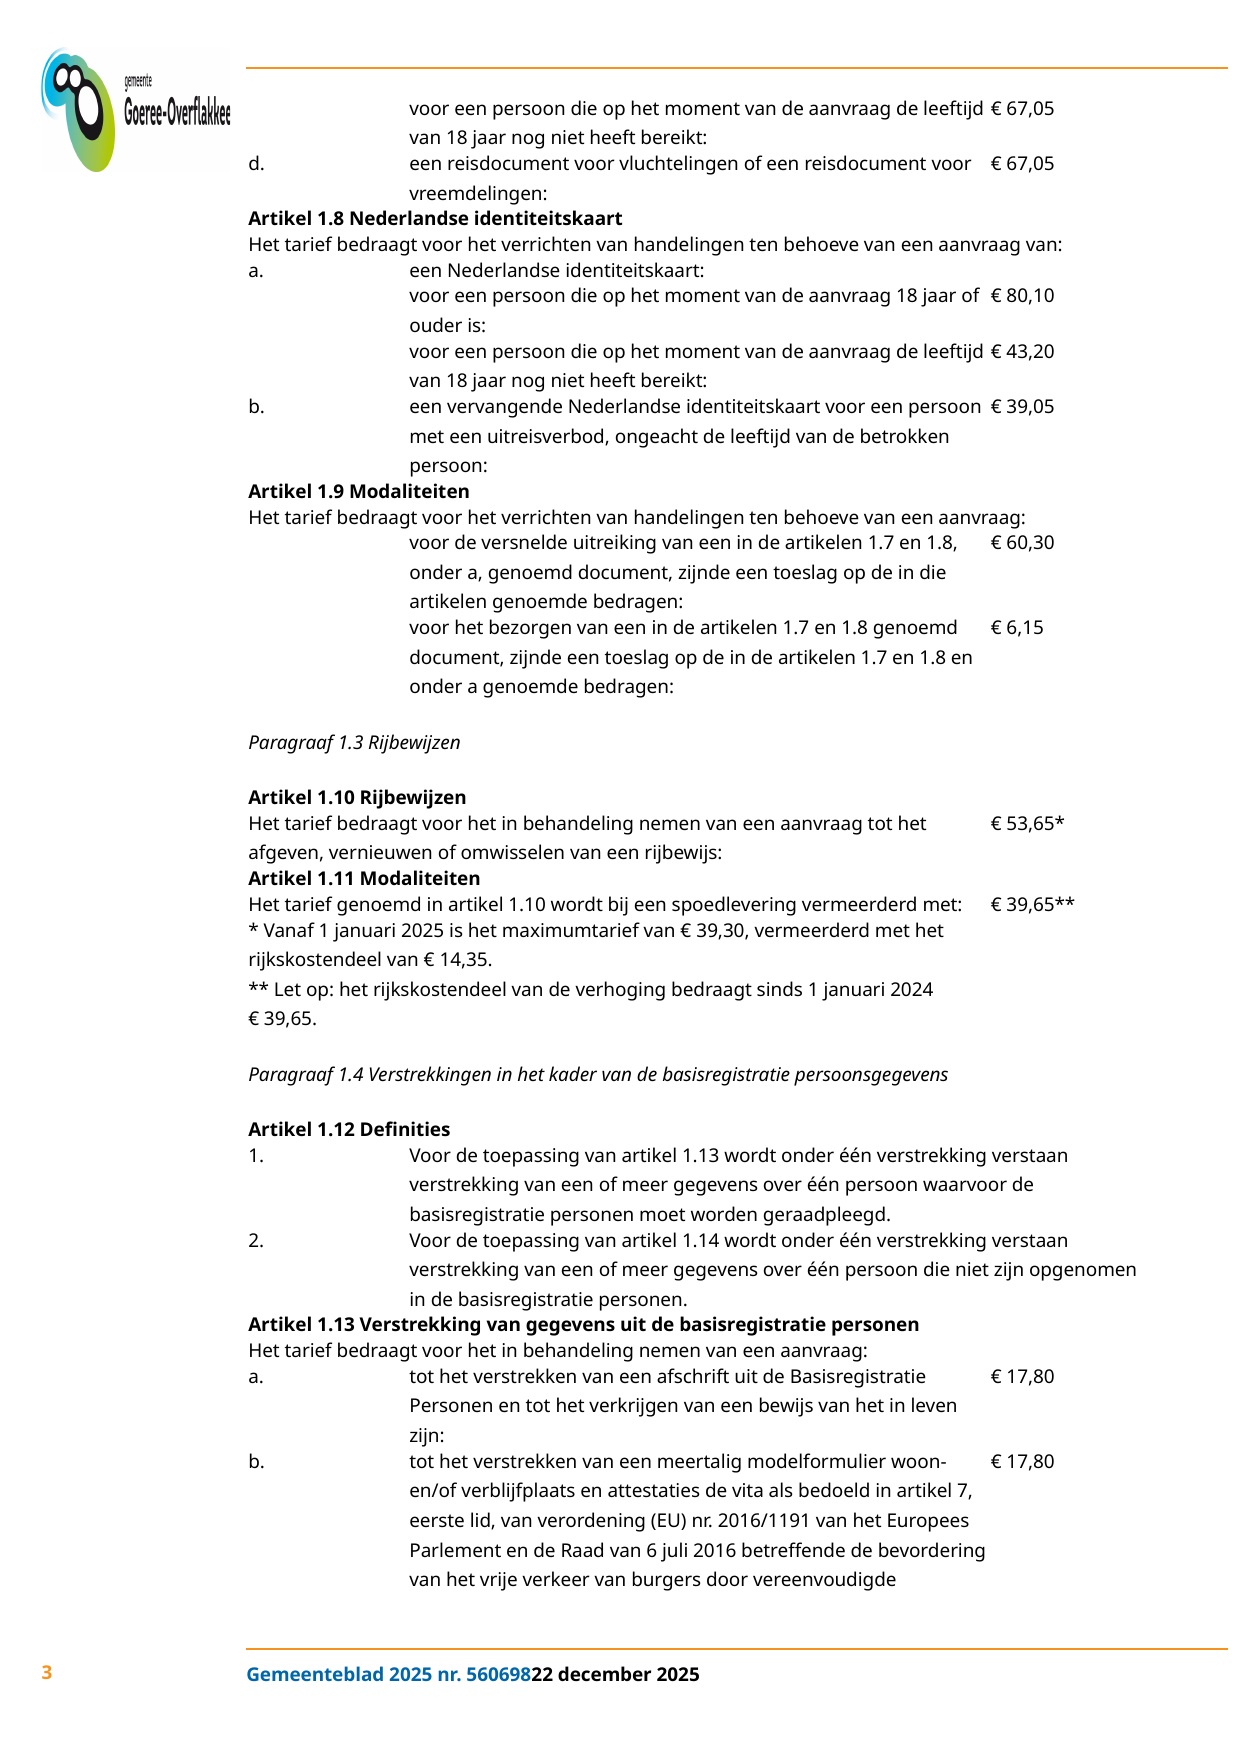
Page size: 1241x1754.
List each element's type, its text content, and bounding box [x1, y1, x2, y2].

table_cell [248, 283, 409, 338]
table_cell a. [248, 257, 409, 283]
table_cell tot het verstrekken van een afschrift uit de Basisregistratie Personen en tot het verkrijgen van een bewijs van het in leven zijn: [409, 1363, 991, 1448]
table_cell Het tarief genoemd in artikel 1.10 wordt bij een spoedlevering vermeerderd met: [248, 891, 991, 917]
table_cell Paragraaf 1.3 Rijbewijzen [248, 699, 1152, 784]
table_cell een vervangende Nederlandse identiteitskaart voor een persoon met een uitreisverbod, ongeacht de leeftijd van de betrokken persoon: [409, 393, 991, 478]
table_cell Het tarief bedraagt voor het in behandeling nemen van een aanvraag: [248, 1338, 1152, 1363]
table_cell € 39,05 [991, 393, 1152, 478]
table_cell Artikel 1.8 Nederlandse identiteitskaart [248, 205, 1152, 231]
table_cell voor het bezorgen van een in de artikelen 1.7 en 1.8 genoemd document, zijnde een toeslag op de in de artikelen 1.7 en 1.8 en onder a genoemde bedragen: [409, 615, 991, 699]
table_cell Het tarief bedraagt voor het in behandeling nemen van een aanvraag tot het afgeven, vernieuwen of omwisselen van een rijbewijs: [248, 810, 991, 865]
table_cell [248, 615, 409, 699]
table_cell Artikel 1.12 Definities [248, 1116, 1152, 1142]
table_cell Artikel 1.13 Verstrekking van gegevens uit de basisregistratie personen [248, 1312, 1152, 1337]
table_cell € 67,05 [991, 95, 1152, 150]
table_cell voor een persoon die op het moment van de aanvraag de leeftijd van 18 jaar nog niet heeft bereikt: [409, 338, 991, 393]
table_cell € 39,65** [991, 891, 1152, 917]
table_cell Paragraaf 1.4 Verstrekkingen in het kader van de basisregistratie persoonsgegevens [248, 1031, 1152, 1116]
table_cell [991, 917, 1152, 1031]
table_cell Artikel 1.9 Modaliteiten [248, 478, 1152, 504]
table_cell Artikel 1.10 Rijbewijzen [248, 784, 1152, 810]
table_cell een Nederlandse identiteitskaart: [409, 257, 991, 283]
table_cell Voor de toepassing van artikel 1.14 wordt onder één verstrekking verstaan verstrekking van een of meer gegevens over één persoon die niet zijn opgenomen in de basisregistratie personen. [409, 1227, 1152, 1312]
table_cell Voor de toepassing van artikel 1.13 wordt onder één verstrekking verstaan verstrekking van een of meer gegevens over één persoon waarvoor de basisregistratie personen moet worden geraadpleegd. [409, 1142, 1152, 1227]
table_cell 1. [248, 1142, 409, 1227]
table_cell € 67,05 [991, 150, 1152, 205]
table_cell € 17,80 [991, 1363, 1152, 1448]
table_cell € 6,15 [991, 615, 1152, 699]
table_cell b. [248, 1448, 409, 1592]
table_cell € 60,30 [991, 530, 1152, 614]
table_cell voor de versnelde uitreiking van een in de artikelen 1.7 en 1.8, onder a, genoemd document, zijnde een toeslag op de in die artikelen genoemde bedragen: [409, 530, 991, 614]
table_cell € 53,65* [991, 810, 1152, 865]
table_cell een reisdocument voor vluchtelingen of een reisdocument voor vreemdelingen: [409, 150, 991, 205]
table_cell tot het verstrekken van een meertalig modelformulier woon- en/of verblijfplaats en attestaties de vita als bedoeld in artikel 7, eerste lid, van verordening (EU) nr. 2016/1191 van het Europees Parlement en de Raad van 6 juli 2016 betreffende de bevordering van het vrije verkeer van burgers door vereenvoudigde [409, 1448, 991, 1592]
table_cell [248, 95, 409, 150]
table_cell voor een persoon die op het moment van de aanvraag 18 jaar of ouder is: [409, 283, 991, 338]
table_cell [991, 257, 1152, 283]
table_cell € 43,20 [991, 338, 1152, 393]
table_cell € 17,80 [991, 1448, 1152, 1592]
table_cell Artikel 1.11 Modaliteiten [248, 865, 1152, 891]
table_cell voor een persoon die op het moment van de aanvraag de leeftijd van 18 jaar nog niet heeft bereikt: [409, 95, 991, 150]
table_cell a. [248, 1363, 409, 1448]
table_cell d. [248, 150, 409, 205]
picture [41, 47, 231, 172]
table_cell Het tarief bedraagt voor het verrichten van handelingen ten behoeve van een aanvraag van: [248, 231, 1152, 257]
table_cell b. [248, 393, 409, 478]
table_cell [248, 530, 409, 614]
table_cell € 80,10 [991, 283, 1152, 338]
table_cell Het tarief bedraagt voor het verrichten van handelingen ten behoeve van een aanvraag: [248, 504, 1152, 529]
table_cell [248, 338, 409, 393]
table_cell 2. [248, 1227, 409, 1312]
table_cell * Vanaf 1 januari 2025 is het maximumtarief van € 39,30, vermeerderd met het rijkskostendeel van € 14,35. ** Let op: het rijkskostendeel van de verhoging bedraagt sinds 1 januari 2024 € 39,65. [248, 917, 991, 1031]
